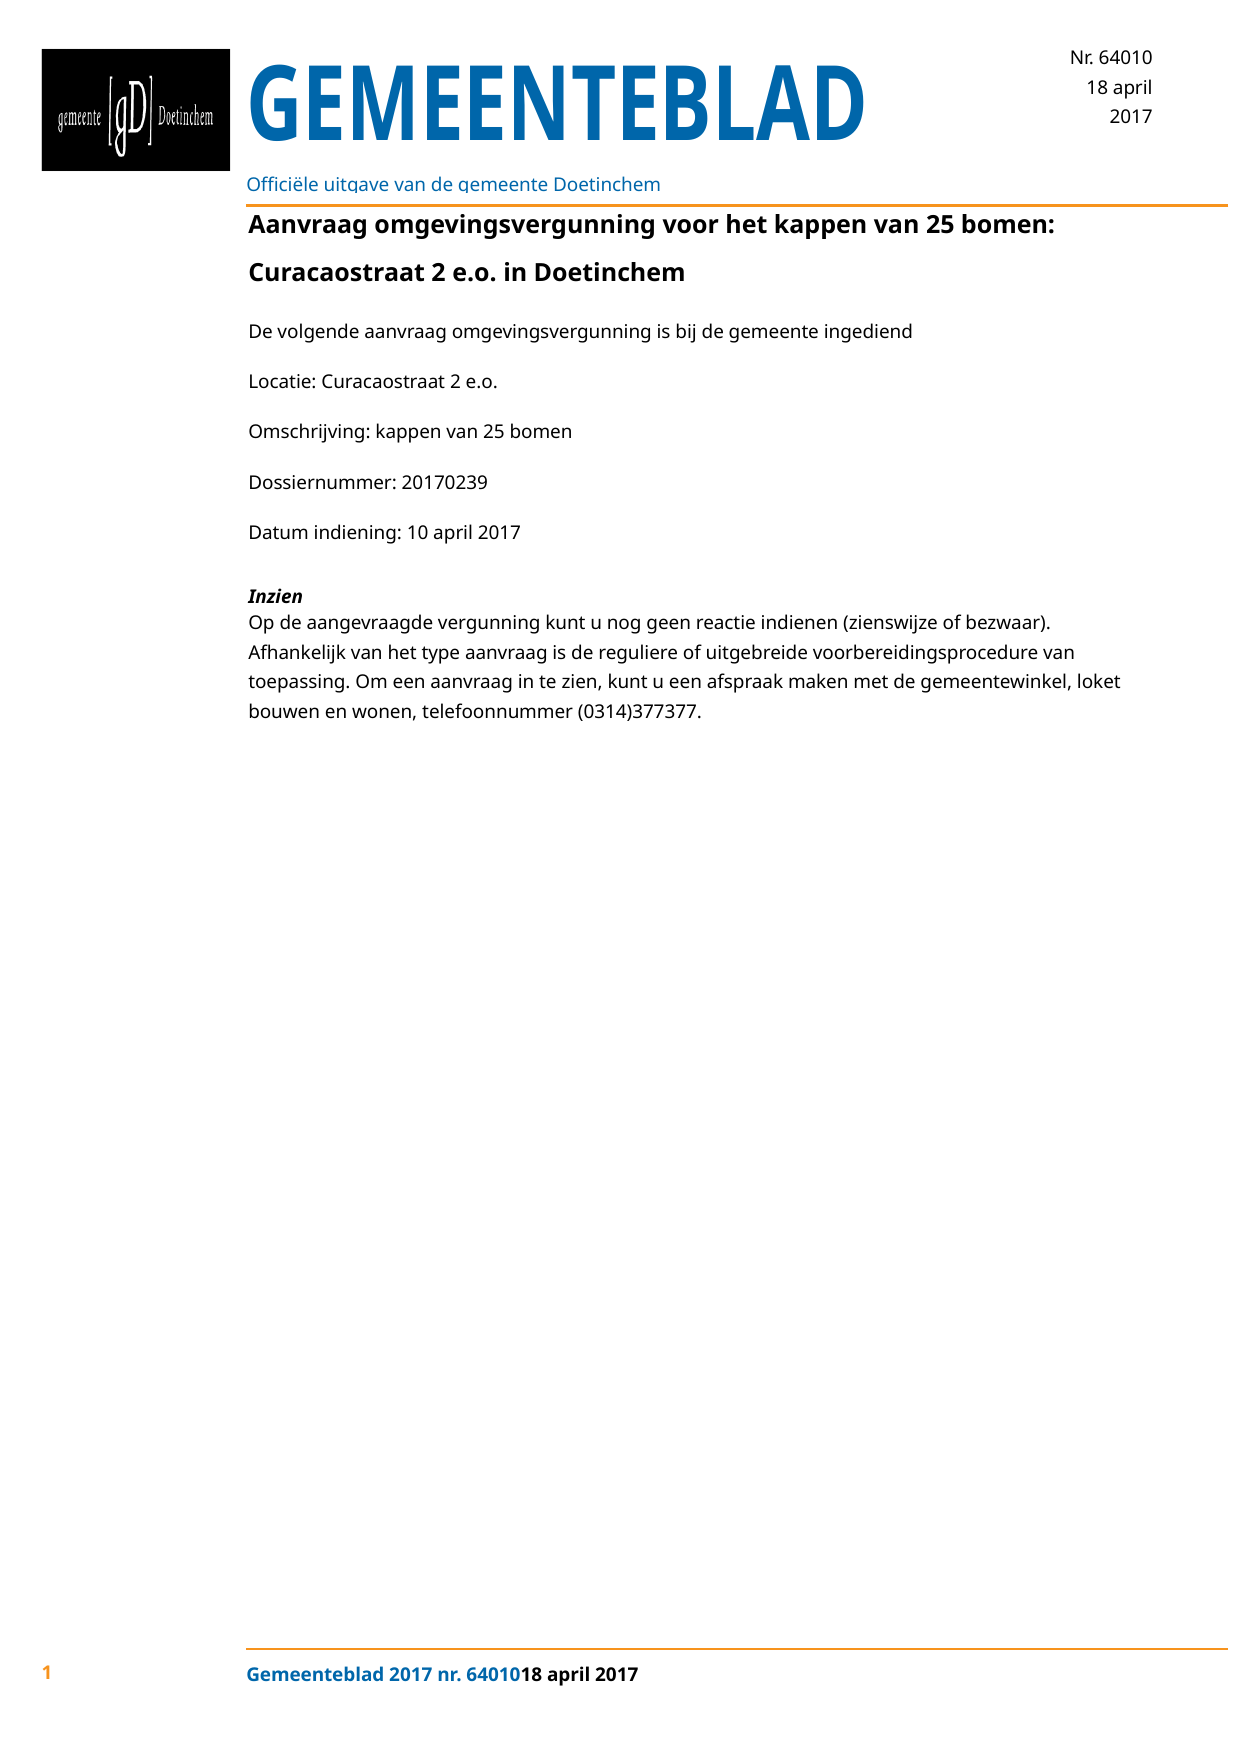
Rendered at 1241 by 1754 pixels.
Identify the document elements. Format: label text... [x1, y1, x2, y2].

picture [41, 47, 231, 172]
text Locatie: Curacaostraat 2 e.o. [248, 368, 1152, 394]
text Aanvraag omgevingsvergunning voor het kappen van 25 bomen: Curacaostraat 2 e.o. in Doetinchem [248, 207, 1152, 288]
text Dossiernummer: 20170239 [248, 469, 1152, 495]
text De volgende aanvraag omgevingsvergunning is bij de gemeente ingediend [248, 318, 1152, 344]
text Op de aangevraagde vergunning kunt u nog geen reactie indienen (zienswijze of bezwaar). Afhankelijk van het type aanvraag is de reguliere of uitgebreide voorbereidingsprocedure van toepassing. Om een aanvraag in te zien, kunt u een afspraak maken met de gemeentewinkel, loket bouwen en wonen, telefoonnummer (0314)377377. [248, 609, 1152, 724]
text Datum indiening: 10 april 2017 [248, 519, 1152, 545]
text Omschrijving: kappen van 25 bomen [248, 419, 1152, 444]
text Inzien [248, 583, 1152, 609]
